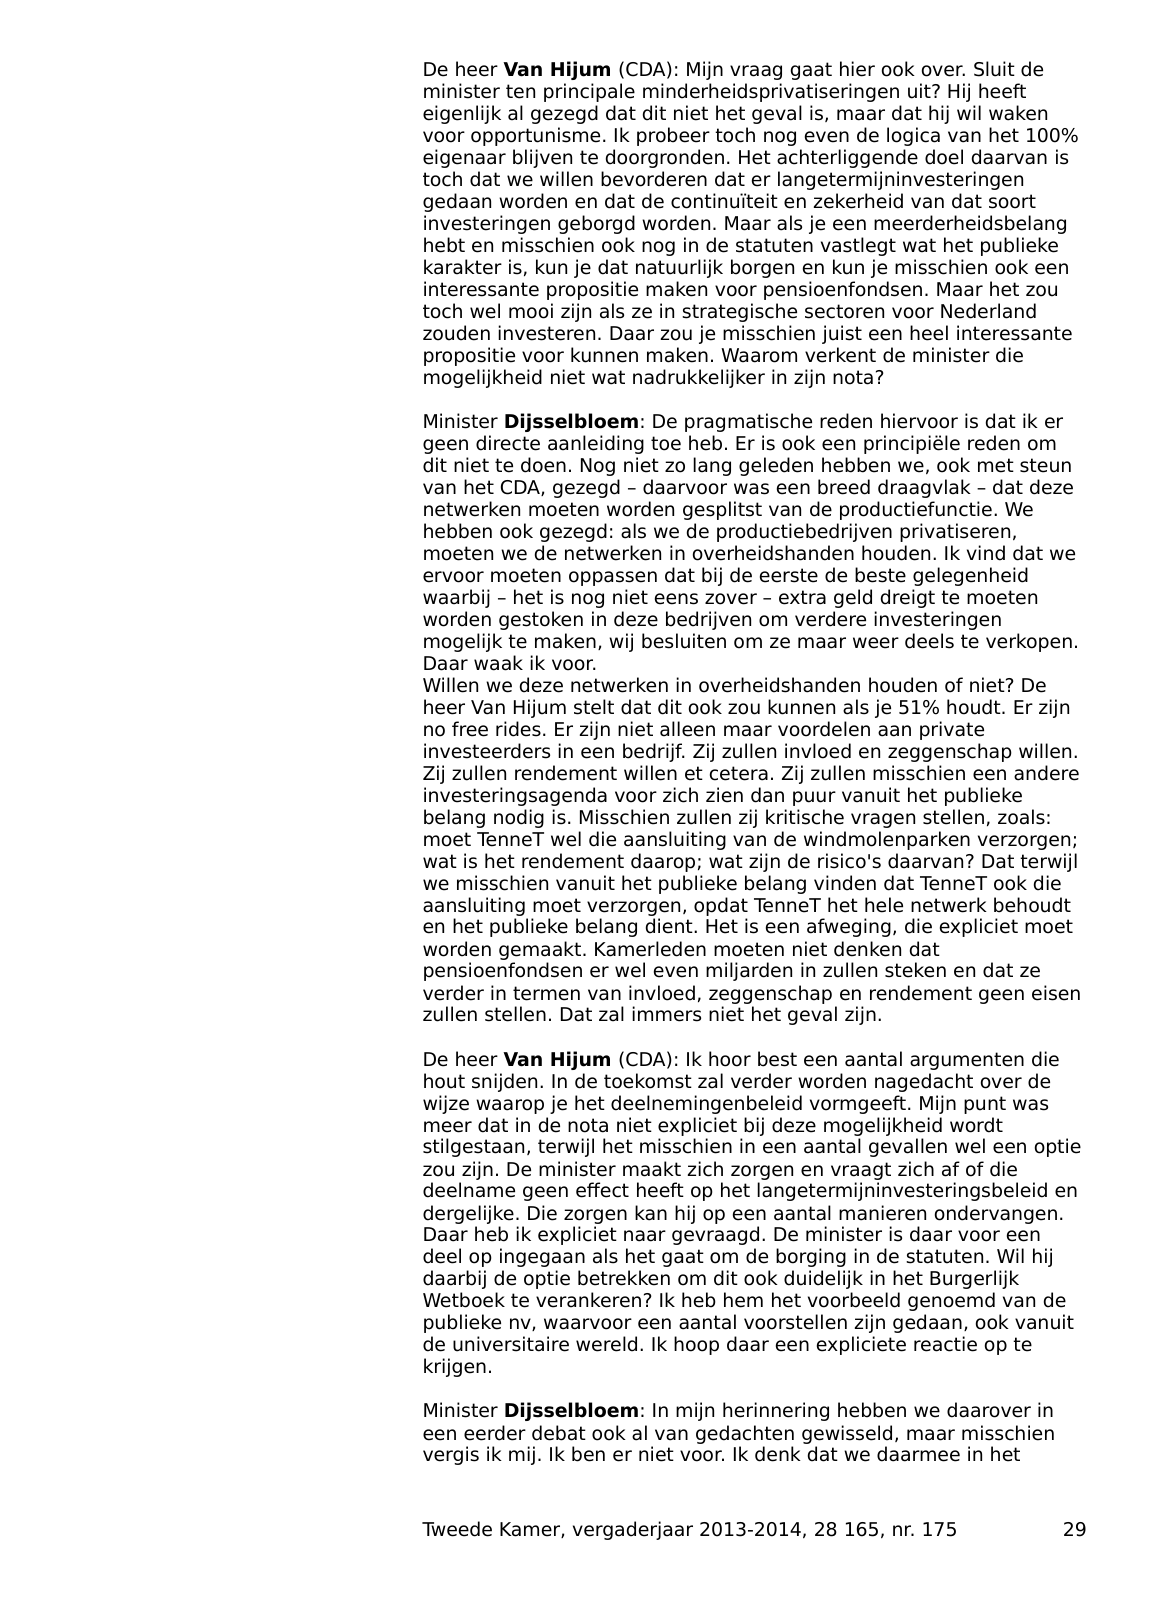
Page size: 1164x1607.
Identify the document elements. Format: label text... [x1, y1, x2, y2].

text De heer Van Hijum (CDA): Ik hoor best een aantal argumenten die hout snijden. In de toekomst zal verder worden nagedacht over de wijze waarop je het deelnemingenbeleid vormgeeft. Mijn punt was meer dat in de nota niet expliciet bij deze mogelijkheid wordt stilgestaan, terwijl het misschien in een aantal gevallen wel een optie zou zijn. De minister maakt zich zorgen en vraagt zich af of die deelname geen effect heeft op het langetermijninvesteringsbeleid en dergelijke. Die zorgen kan hij op een aantal manieren ondervangen. Daar heb ik expliciet naar gevraagd. De minister is daar voor een deel op ingegaan als het gaat om de borging in de statuten. Wil hij daarbij de optie betrekken om dit ook duidelijk in het Burgerlijk Wetboek te verankeren? Ik heb hem het voorbeeld genoemd van de publieke nv, waarvoor een aantal voorstellen zijn gedaan, ook vanuit de universitaire wereld. Ik hoop daar een expliciete reactie op te krijgen. [422, 1048, 1087, 1378]
text Minister Dijsselbloem: In mijn herinnering hebben we daarover in een eerder debat ook al van gedachten gewisseld, maar misschien vergis ik mij. Ik ben er niet voor. Ik denk dat we daarmee in het [422, 1400, 1087, 1466]
text Willen we deze netwerken in overheidshanden houden of niet? De heer Van Hijum stelt dat dit ook zou kunnen als je 51% houdt. Er zijn no free rides. Er zijn niet alleen maar voordelen aan private investeerders in een bedrijf. Zij zullen invloed en zeggenschap willen. Zij zullen rendement willen et cetera. Zij zullen misschien een andere investeringsagenda voor zich zien dan puur vanuit het publieke belang nodig is. Misschien zullen zij kritische vragen stellen, zoals: moet TenneT wel die aansluiting van de windmolenparken verzorgen; wat is het rendement daarop; wat zijn de risico's daarvan? Dat terwijl we misschien vanuit het publieke belang vinden dat TenneT ook die aansluiting moet verzorgen, opdat TenneT het hele netwerk behoudt en het publieke belang dient. Het is een afweging, die expliciet moet worden gemaakt. Kamerleden moeten niet denken dat pensioenfondsen er wel even miljarden in zullen steken en dat ze verder in termen van invloed, zeggenschap en rendement geen eisen zullen stellen. Dat zal immers niet het geval zijn. [422, 675, 1087, 1026]
text De heer Van Hijum (CDA): Mijn vraag gaat hier ook over. Sluit de minister ten principale minderheidsprivatiseringen uit? Hij heeft eigenlijk al gezegd dat dit niet het geval is, maar dat hij wil waken voor opportunisme. Ik probeer toch nog even de logica van het 100% eigenaar blijven te doorgronden. Het achterliggende doel daarvan is toch dat we willen bevorderen dat er langetermijninvesteringen gedaan worden en dat de continuïteit en zekerheid van dat soort investeringen geborgd worden. Maar als je een meerderheidsbelang hebt en misschien ook nog in de statuten vastlegt wat het publieke karakter is, kun je dat natuurlijk borgen en kun je misschien ook een interessante propositie maken voor pensioenfondsen. Maar het zou toch wel mooi zijn als ze in strategische sectoren voor Nederland zouden investeren. Daar zou je misschien juist een heel interessante propositie voor kunnen maken. Waarom verkent de minister die mogelijkheid niet wat nadrukkelijker in zijn nota? [422, 59, 1087, 389]
text Minister Dijsselbloem: De pragmatische reden hiervoor is dat ik er geen directe aanleiding toe heb. Er is ook een principiële reden om dit niet te doen. Nog niet zo lang geleden hebben we, ook met steun van het CDA, gezegd – daarvoor was een breed draagvlak – dat deze netwerken moeten worden gesplitst van de productiefunctie. We hebben ook gezegd: als we de productiebedrijven privatiseren, moeten we de netwerken in overheidshanden houden. Ik vind dat we ervoor moeten oppassen dat bij de eerste de beste gelegenheid waarbij – het is nog niet eens zover – extra geld dreigt te moeten worden gestoken in deze bedrijven om verdere investeringen mogelijk te maken, wij besluiten om ze maar weer deels te verkopen. Daar waak ik voor. [422, 411, 1087, 675]
